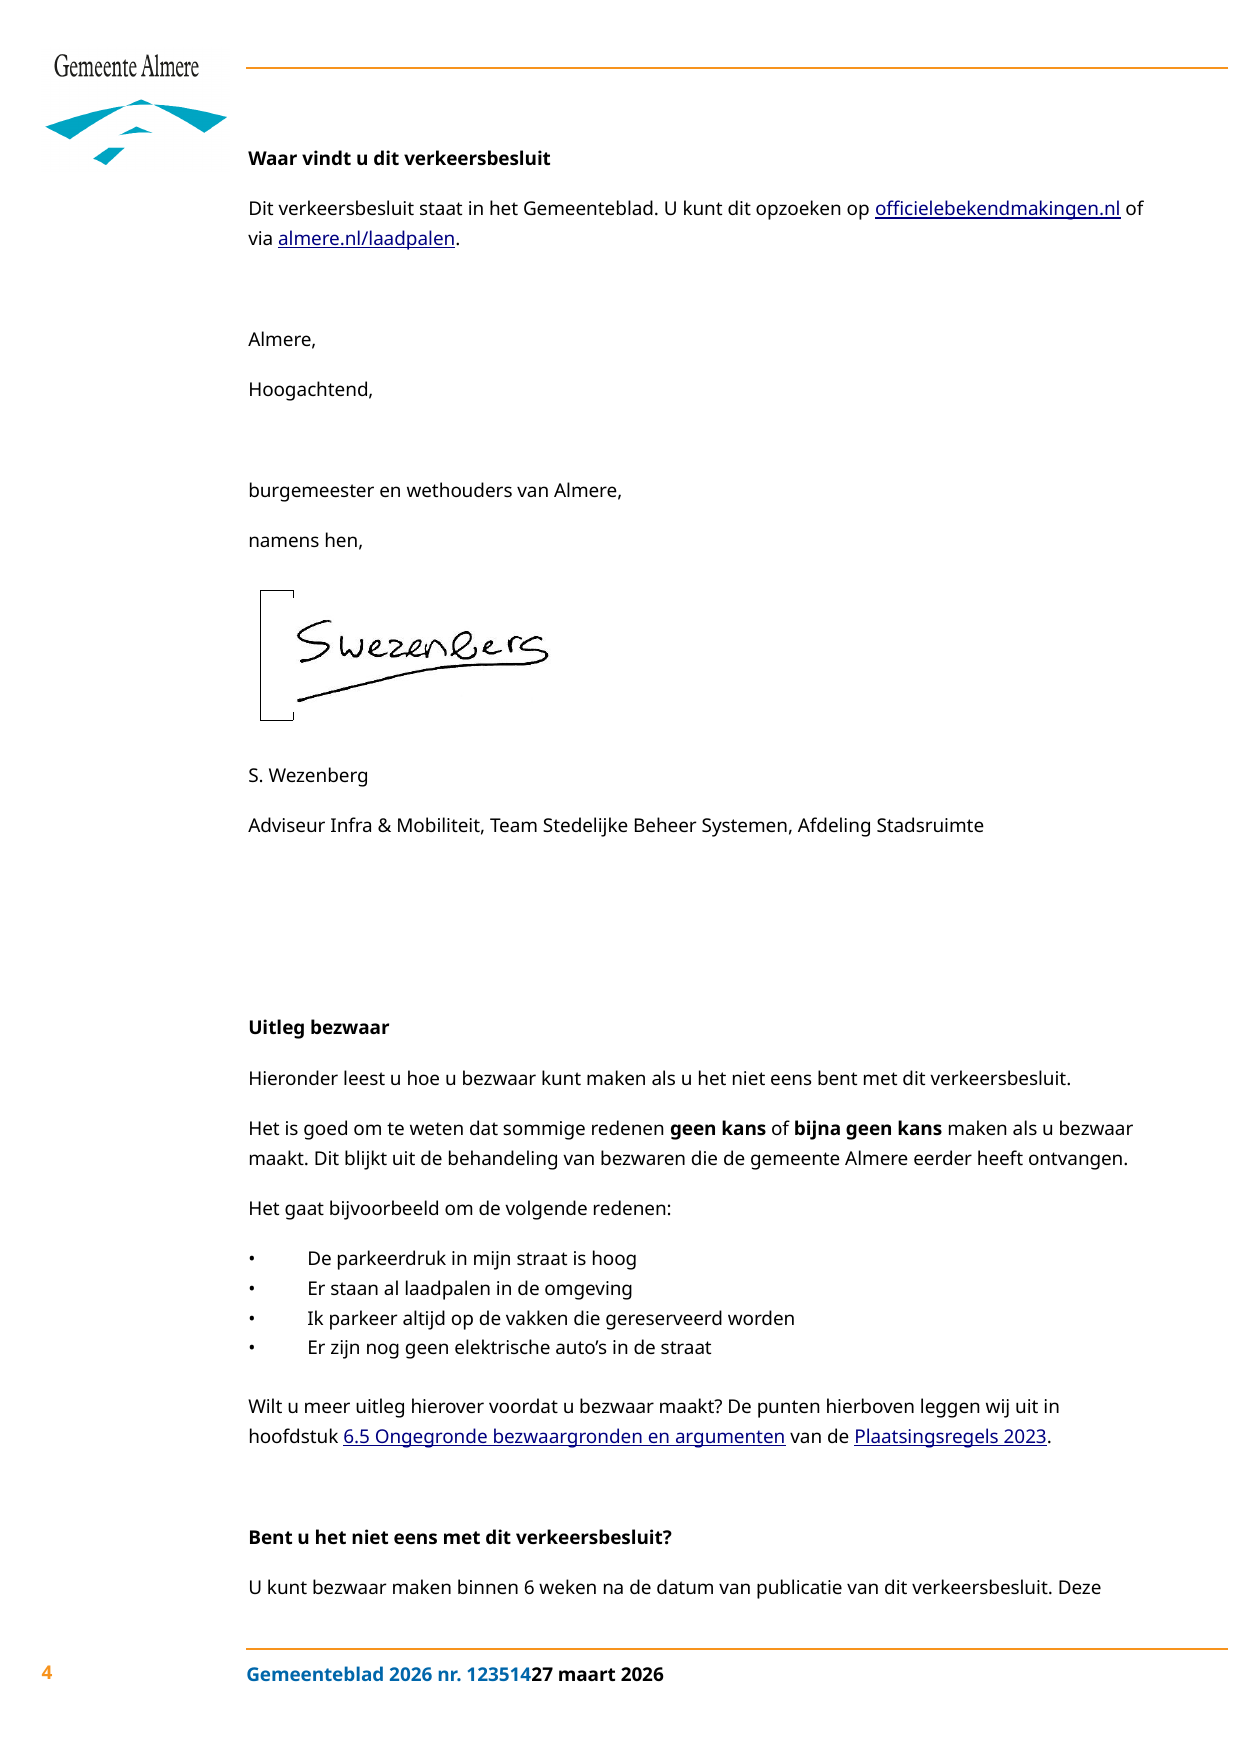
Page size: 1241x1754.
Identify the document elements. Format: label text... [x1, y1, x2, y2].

list Ik parkeer altijd op de vakken die gereserveerd worden [248, 1305, 1152, 1331]
text Uitleg bezwaar [248, 1014, 1152, 1040]
text Dit verkeersbesluit staat in het Gemeenteblad. U kunt dit opzoeken op officielebekendmakingen.nl of via almere.nl/laadpalen. [248, 196, 1152, 251]
text Bent u het niet eens met dit verkeersbesluit? [248, 1524, 1152, 1550]
list Er staan al laadpalen in de omgeving [248, 1275, 1152, 1301]
text Hoogachtend, [248, 376, 1152, 402]
list De parkeerdruk in mijn straat is hoog [248, 1246, 1152, 1271]
text Waar vindt u dit verkeersbesluit [248, 145, 1152, 171]
list Er zijn nog geen elektrische auto’s in de straat [248, 1334, 1152, 1360]
text Het gaat bijvoorbeeld om de volgende redenen: [248, 1195, 1152, 1221]
text U kunt bezwaar maken binnen 6 weken na de datum van publicatie van dit verkeersbesluit. Deze [248, 1574, 1152, 1600]
text S. Wezenberg [248, 762, 1152, 788]
text Wilt u meer uitleg hierover voordat u bezwaar maakt? De punten hierboven leggen wij uit in hoofdstuk 6.5 Ongegronde bezwaargronden en argumenten van de Plaatsingsregels 2023. [248, 1393, 1152, 1449]
picture [268, 598, 576, 712]
text Almere, [248, 326, 1152, 352]
text burgemeester en wethouders van Almere, [248, 477, 1152, 503]
text Adviseur Infra & Mobiliteit, Team Stedelijke Beheer Systemen, Afdeling Stadsruimte [248, 813, 1152, 838]
text Het is goed om te weten dat sommige redenen geen kans of bijna geen kans maken als u bezwaar maakt. Dit blijkt uit de behandeling van bezwaren die de gemeente Almere eerder heeft ontvangen. [248, 1115, 1152, 1171]
text Hieronder leest u hoe u bezwaar kunt maken als u het niet eens bent met dit verkeersbesluit. [248, 1065, 1152, 1091]
text namens hen, [248, 528, 1152, 553]
picture [41, 47, 231, 172]
